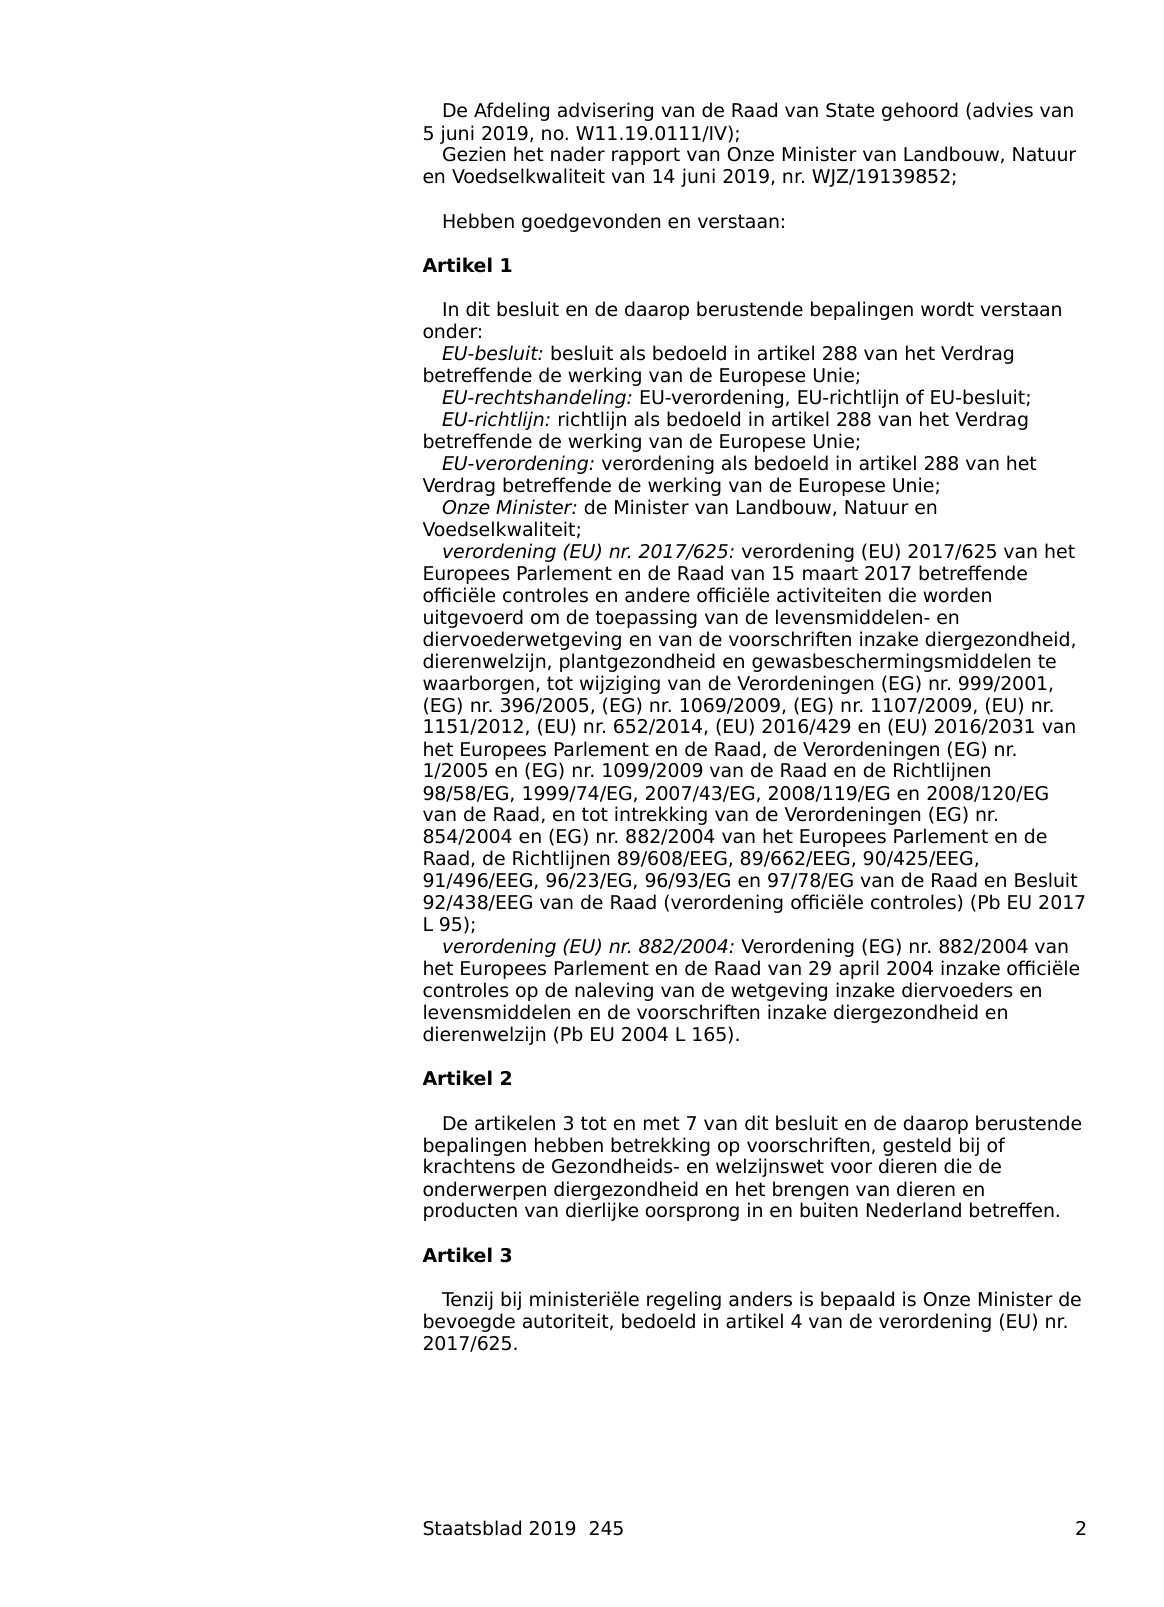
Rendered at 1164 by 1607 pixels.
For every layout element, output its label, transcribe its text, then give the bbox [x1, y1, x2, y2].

text verordening (EU) nr. 2017/625: verordening (EU) 2017/625 van het Europees Parlement en de Raad van 15 maart 2017 betreffende officiële controles en andere officiële activiteiten die worden uitgevoerd om de toepassing van de levensmiddelen- en diervoederwetgeving en van de voorschriften inzake diergezondheid, dierenwelzijn, plantgezondheid en gewasbeschermingsmiddelen te waarborgen, tot wijziging van de Verordeningen (EG) nr. 999/2001, (EG) nr. 396/2005, (EG) nr. 1069/2009, (EG) nr. 1107/2009, (EU) nr. 1151/2012, (EU) nr. 652/2014, (EU) 2016/429 en (EU) 2016/2031 van het Europees Parlement en de Raad, de Verordeningen (EG) nr. 1/2005 en (EG) nr. 1099/2009 van de Raad en de Richtlijnen 98/58/EG, 1999/74/EG, 2007/43/EG, 2008/119/EG en 2008/120/EG van de Raad, en tot intrekking van de Verordeningen (EG) nr. 854/2004 en (EG) nr. 882/2004 van het Europees Parlement en de Raad, de Richtlijnen 89/608/EEG, 89/662/EEG, 90/425/EEG, 91/496/EEG, 96/23/EG, 96/93/EG en 97/78/EG van de Raad en Besluit 92/438/EEG van de Raad (verordening officiële controles) (Pb EU 2017 L 95); [422, 541, 1087, 936]
text Gezien het nader rapport van Onze Minister van Landbouw, Natuur en Voedselkwaliteit van 14 juni 2019, nr. WJZ/19139852; [422, 144, 1087, 188]
text Onze Minister: de Minister van Landbouw, Natuur en Voedselkwaliteit; [422, 497, 1087, 541]
subtitle Artikel 1 [422, 255, 1087, 277]
text De Afdeling advisering van de Raad van State gehoord (advies van 5 juni 2019, no. W11.19.0111/IV); [422, 100, 1087, 144]
subtitle Artikel 2 [422, 1068, 1087, 1090]
text Hebben goedgevonden en verstaan: [422, 211, 1087, 232]
text EU-besluit: besluit als bedoeld in artikel 288 van het Verdrag betreffende de werking van de Europese Unie; [422, 343, 1087, 387]
text EU-rechtshandeling: EU-verordening, EU-richtlijn of EU-besluit; [422, 387, 1087, 409]
text De artikelen 3 tot en met 7 van dit besluit en de daarop berustende bepalingen hebben betrekking op voorschriften, gesteld bij of krachtens de Gezondheids- en welzijnswet voor dieren die de onderwerpen diergezondheid en het brengen van dieren en producten van dierlijke oorsprong in en buiten Nederland betreffen. [422, 1112, 1087, 1222]
text Tenzij bij ministeriële regeling anders is bepaald is Onze Minister de bevoegde autoriteit, bedoeld in artikel 4 van de verordening (EU) nr. 2017/625. [422, 1289, 1087, 1355]
text verordening (EU) nr. 882/2004: Verordening (EG) nr. 882/2004 van het Europees Parlement en de Raad van 29 april 2004 inzake officiële controles op de naleving van de wetgeving inzake diervoeders en levensmiddelen en de voorschriften inzake diergezondheid en dierenwelzijn (Pb EU 2004 L 165). [422, 936, 1087, 1046]
text EU-verordening: verordening als bedoeld in artikel 288 van het Verdrag betreffende de werking van de Europese Unie; [422, 453, 1087, 497]
text EU-richtlijn: richtlijn als bedoeld in artikel 288 van het Verdrag betreffende de werking van de Europese Unie; [422, 409, 1087, 453]
subtitle Artikel 3 [422, 1244, 1087, 1267]
text In dit besluit en de daarop berustende bepalingen wordt verstaan onder: [422, 299, 1087, 343]
